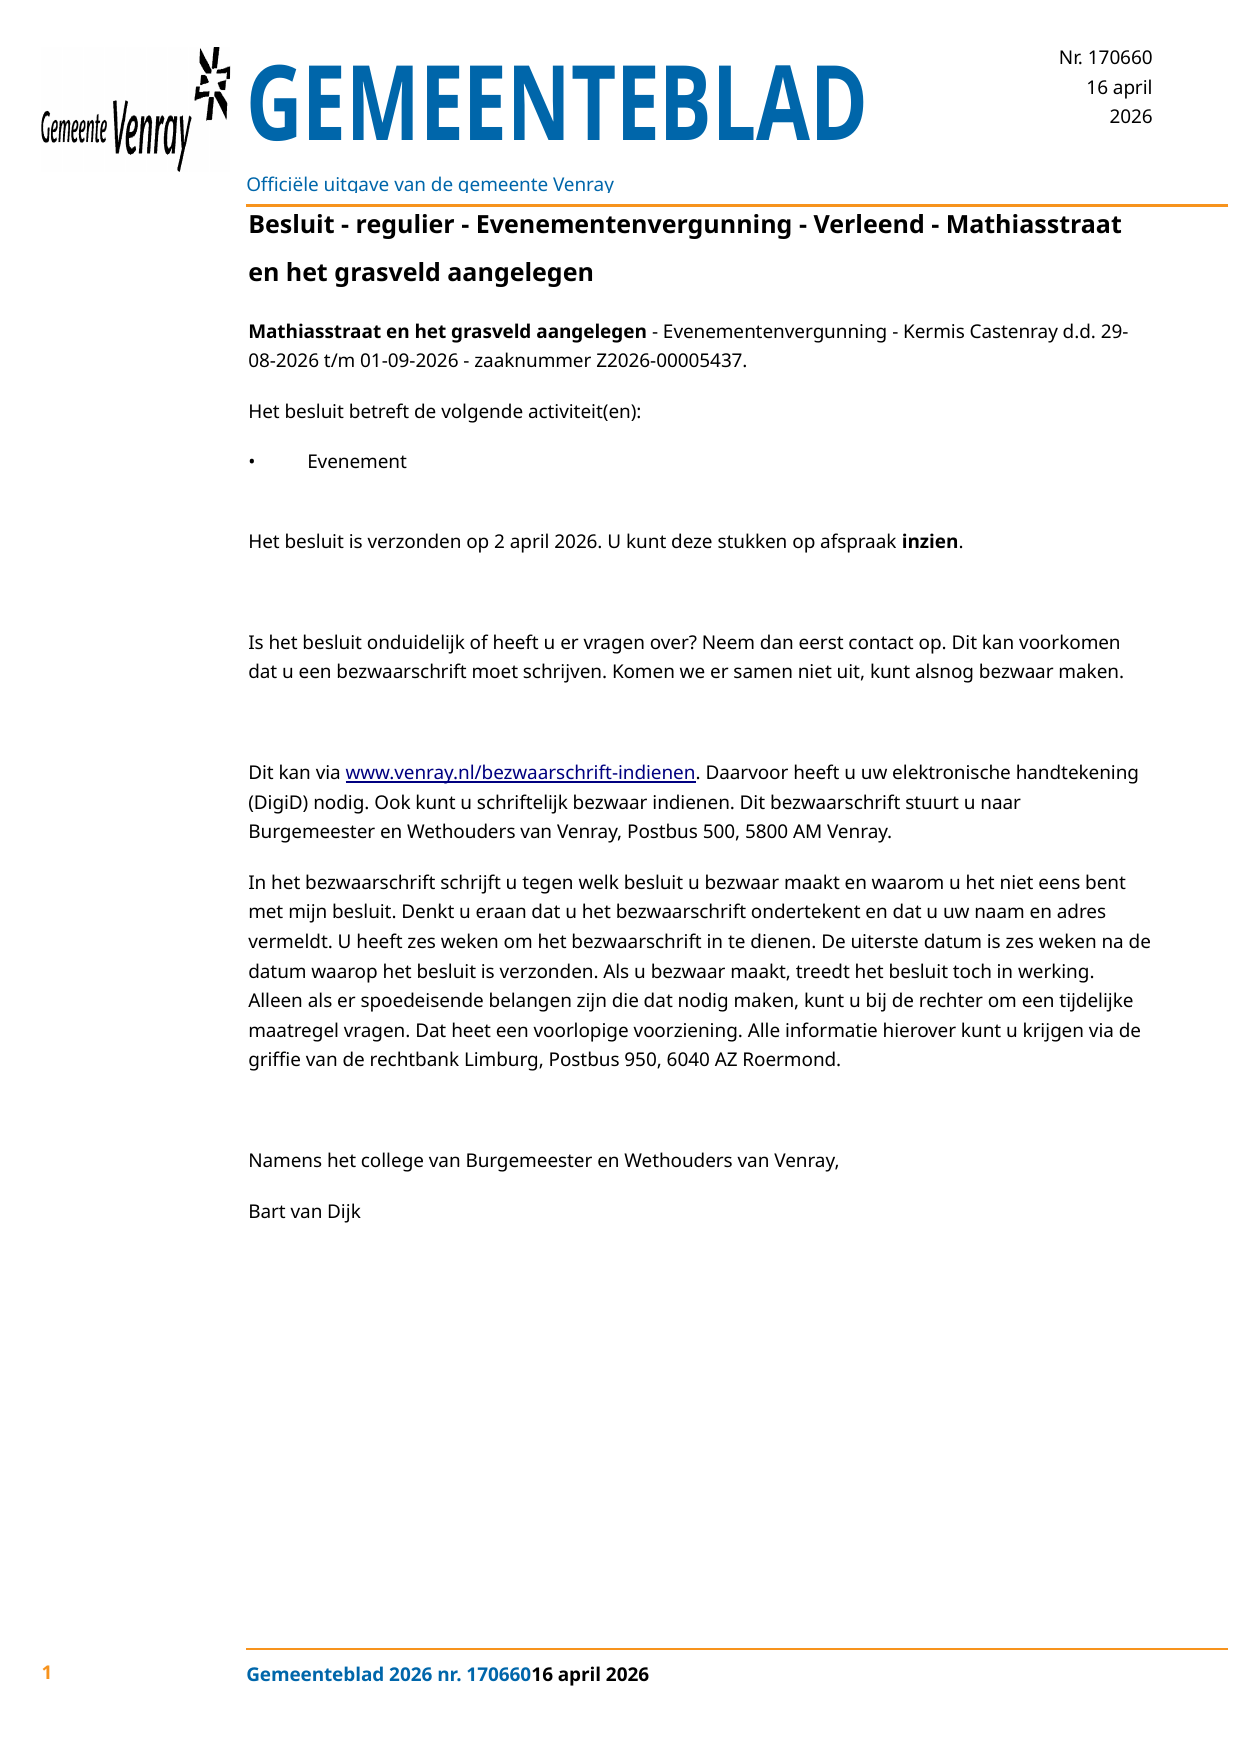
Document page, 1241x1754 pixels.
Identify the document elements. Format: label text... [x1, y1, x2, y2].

text Dit kan via www.venray.nl/bezwaarschrift-indienen. Daarvoor heeft u uw elektronische handtekening (DigiD) nodig. Ook kunt u schriftelijk bezwaar indienen. Dit bezwaarschrift stuurt u naar Burgemeester en Wethouders van Venray, Postbus 500, 5800 AM Venray. [248, 759, 1152, 844]
text Mathiasstraat en het grasveld aangelegen - Evenementenvergunning - Kermis Castenray d.d. 29-08-2026 t/m 01-09-2026 - zaaknummer Z2026-00005437. [248, 318, 1152, 373]
text Besluit - regulier - Evenementenvergunning - Verleend - Mathiasstraat en het grasveld aangelegen [248, 207, 1152, 288]
text Het besluit betreft de volgende activiteit(en): [248, 398, 1152, 424]
text Bart van Dijk [248, 1198, 1152, 1224]
text In het bezwaarschrift schrijft u tegen welk besluit u bezwaar maakt en waarom u het niet eens bent met mijn besluit. Denkt u eraan dat u het bezwaarschrift ondertekent en dat u uw naam en adres vermeldt. U heeft zes weken om het bezwaarschrift in te dienen. De uiterste datum is zes weken na de datum waarop het besluit is verzonden. Als u bezwaar maakt, treedt het besluit toch in werking. Alleen als er spoedeisende belangen zijn die dat nodig maken, kunt u bij de rechter om een tijdelijke maatregel vragen. Dat heet een voorlopige voorziening. Alle informatie hierover kunt u krijgen via de griffie van de rechtbank Limburg, Postbus 950, 6040 AZ Roermond. [248, 869, 1152, 1072]
text Namens het college van Burgemeester en Wethouders van Venray, [248, 1147, 1152, 1173]
text Het besluit is verzonden op 2 april 2026. U kunt deze stukken op afspraak inzien. [248, 528, 1152, 554]
picture [41, 47, 231, 172]
list Evenement [248, 448, 1152, 474]
text Is het besluit onduidelijk of heeft u er vragen over? Neem dan eerst contact op. Dit kan voorkomen dat u een bezwaarschrift moet schrijven. Komen we er samen niet uit, kunt alsnog bezwaar maken. [248, 629, 1152, 684]
